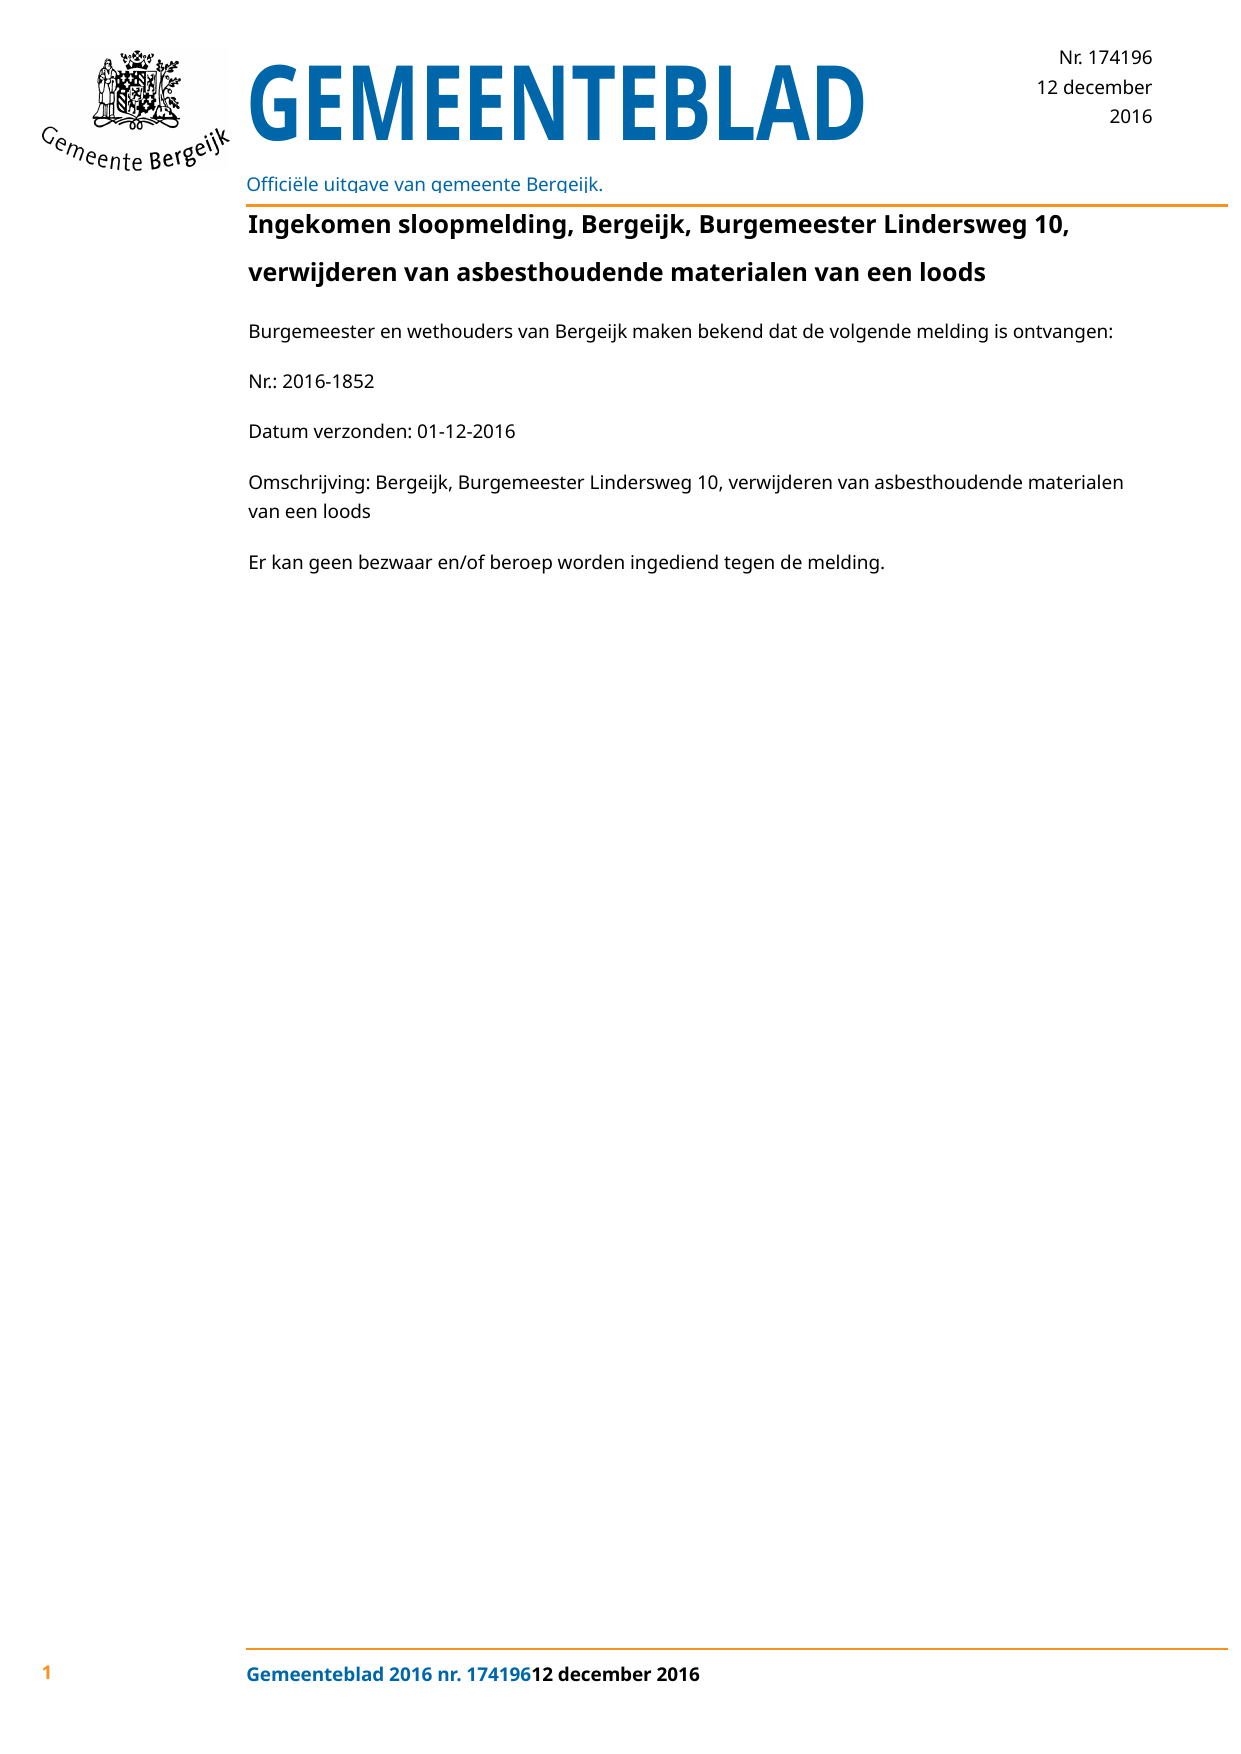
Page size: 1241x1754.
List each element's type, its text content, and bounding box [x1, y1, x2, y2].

text Datum verzonden: 01-12-2016 [248, 419, 1152, 444]
picture [41, 47, 231, 172]
text Omschrijving: Bergeijk, Burgemeester Lindersweg 10, verwijderen van asbesthoudende materialen van een loods [248, 469, 1152, 524]
text Nr.: 2016-1852 [248, 368, 1152, 394]
text Er kan geen bezwaar en/of beroep worden ingediend tegen de melding. [248, 549, 1152, 575]
text Ingekomen sloopmelding, Bergeijk, Burgemeester Lindersweg 10, verwijderen van asbesthoudende materialen van een loods [248, 207, 1152, 288]
text Burgemeester en wethouders van Bergeijk maken bekend dat de volgende melding is ontvangen: [248, 318, 1152, 344]
